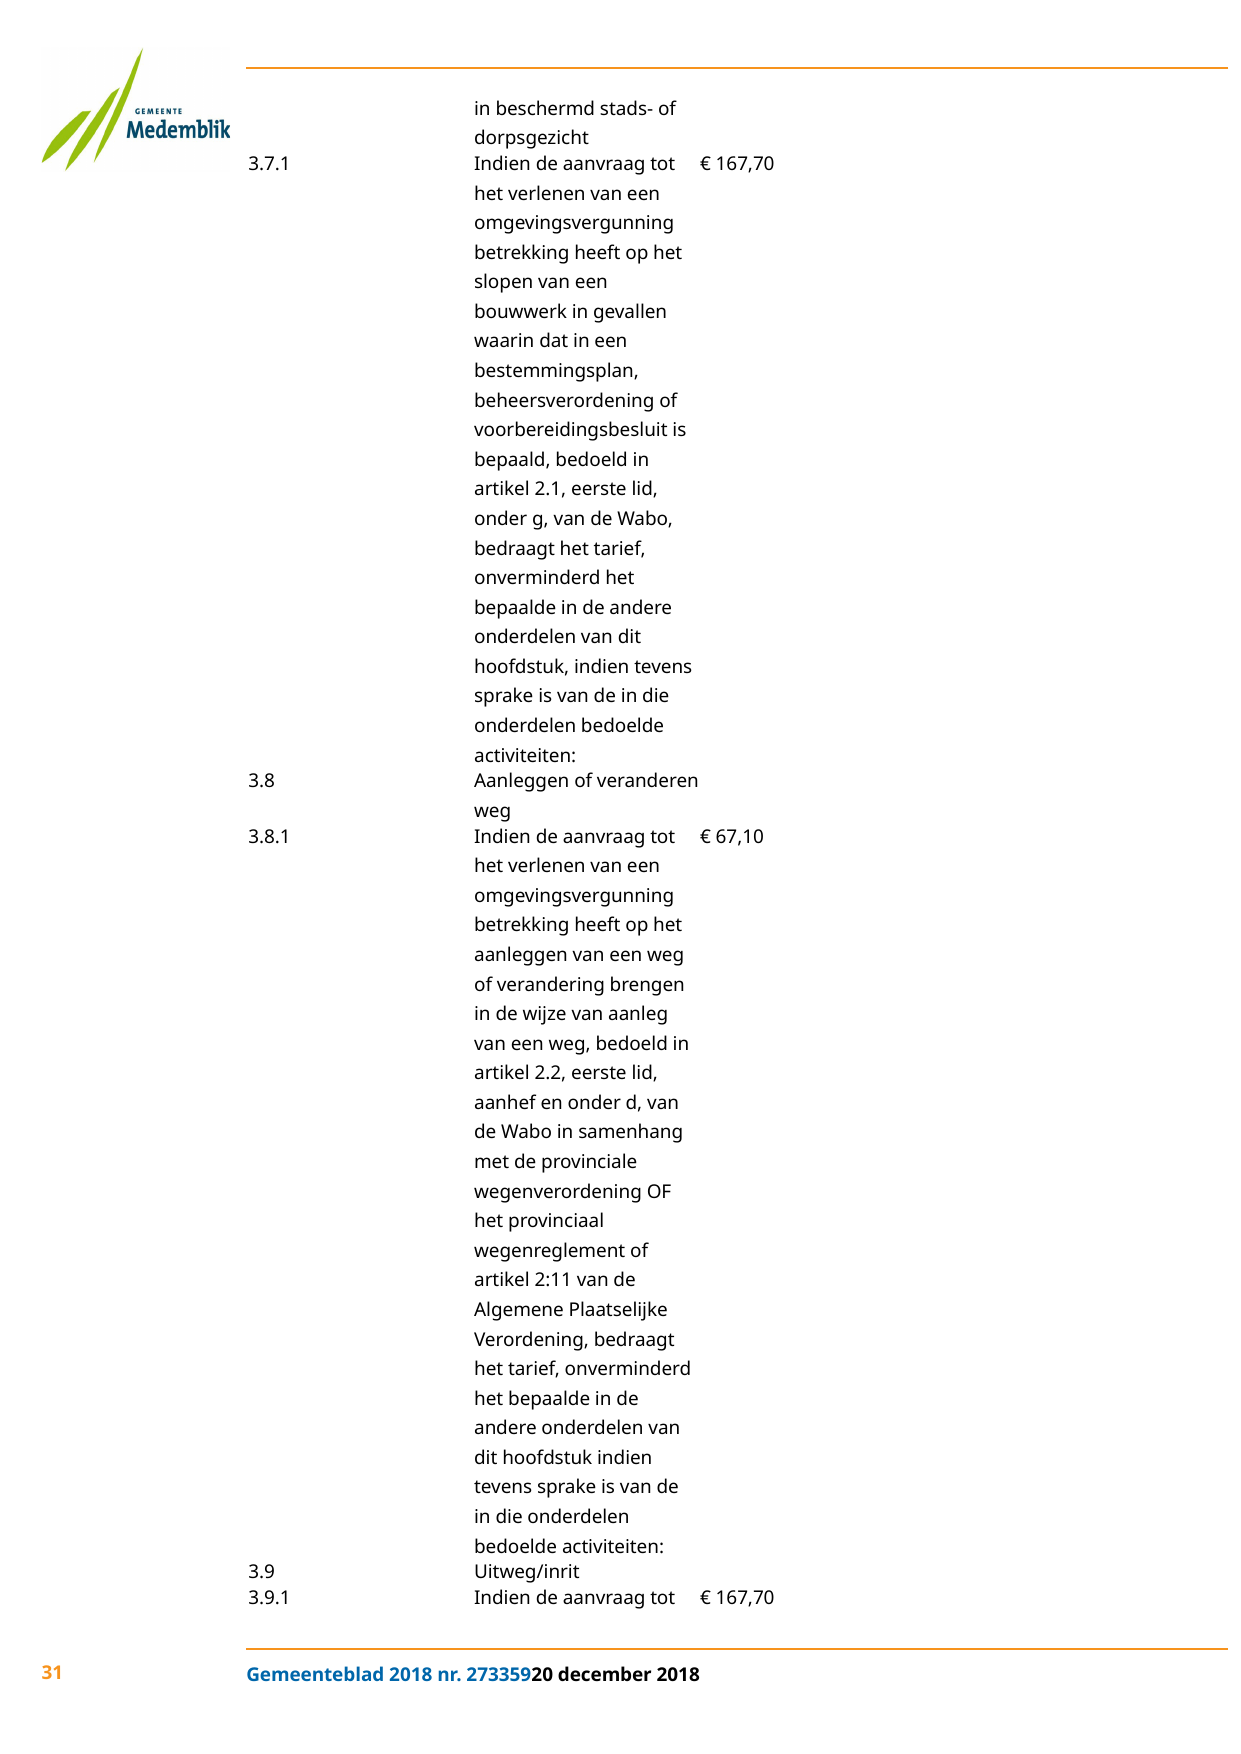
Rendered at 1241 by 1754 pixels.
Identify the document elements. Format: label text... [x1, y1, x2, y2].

table_cell Indien de aanvraag tot het verlenen van een omgevingsvergunning betrekking heeft op het aanleggen van een weg of verandering brengen in de wijze van aanleg van een weg, bedoeld in artikel 2.2, eerste lid, aanhef en onder d, van de Wabo in samenhang met de provinciale wegenverordening OF het provinciaal wegenreglement of artikel 2:11 van de Algemene Plaatselijke Verordening, bedraagt het tarief, onverminderd het bepaalde in de andere onderdelen van dit hoofdstuk indien tevens sprake is van de in die onderdelen bedoelde activiteiten: [474, 823, 700, 1558]
table_cell [926, 768, 1152, 823]
table_cell [700, 95, 926, 150]
table_cell Indien de aanvraag tot het verlenen van een omgevingsvergunning betrekking heeft op het slopen van een bouwwerk in gevallen waarin dat in een bestemmingsplan, beheersverordening of voorbereidingsbesluit is bepaald, bedoeld in artikel 2.1, eerste lid, onder g, van de Wabo, bedraagt het tarief, onverminderd het bepaalde in de andere onderdelen van dit hoofdstuk, indien tevens sprake is van de in die onderdelen bedoelde activiteiten: [474, 150, 700, 767]
table_cell in beschermd stads- of dorpsgezicht [474, 95, 700, 150]
table_cell € 167,70 [700, 150, 926, 767]
table_cell [926, 95, 1152, 150]
table_cell € 67,10 [700, 823, 926, 1558]
table_cell [248, 95, 474, 150]
table_cell Uitweg/inrit [474, 1559, 700, 1584]
table_cell Indien de aanvraag tot [474, 1584, 700, 1610]
table_cell 3.8.1 [248, 823, 474, 1558]
table_cell 3.7.1 [248, 150, 474, 767]
table_cell [926, 1559, 1152, 1584]
table_cell 3.9.1 [248, 1584, 474, 1610]
table_cell [926, 823, 1152, 1558]
table_cell [926, 150, 1152, 767]
table_cell Aanleggen of veranderen weg [474, 768, 700, 823]
table_cell € 167,70 [700, 1584, 926, 1610]
table_cell [700, 1559, 926, 1584]
table_cell [700, 768, 926, 823]
table_cell 3.8 [248, 768, 474, 823]
table_cell [926, 1584, 1152, 1610]
table_cell 3.9 [248, 1559, 474, 1584]
picture [41, 47, 231, 172]
